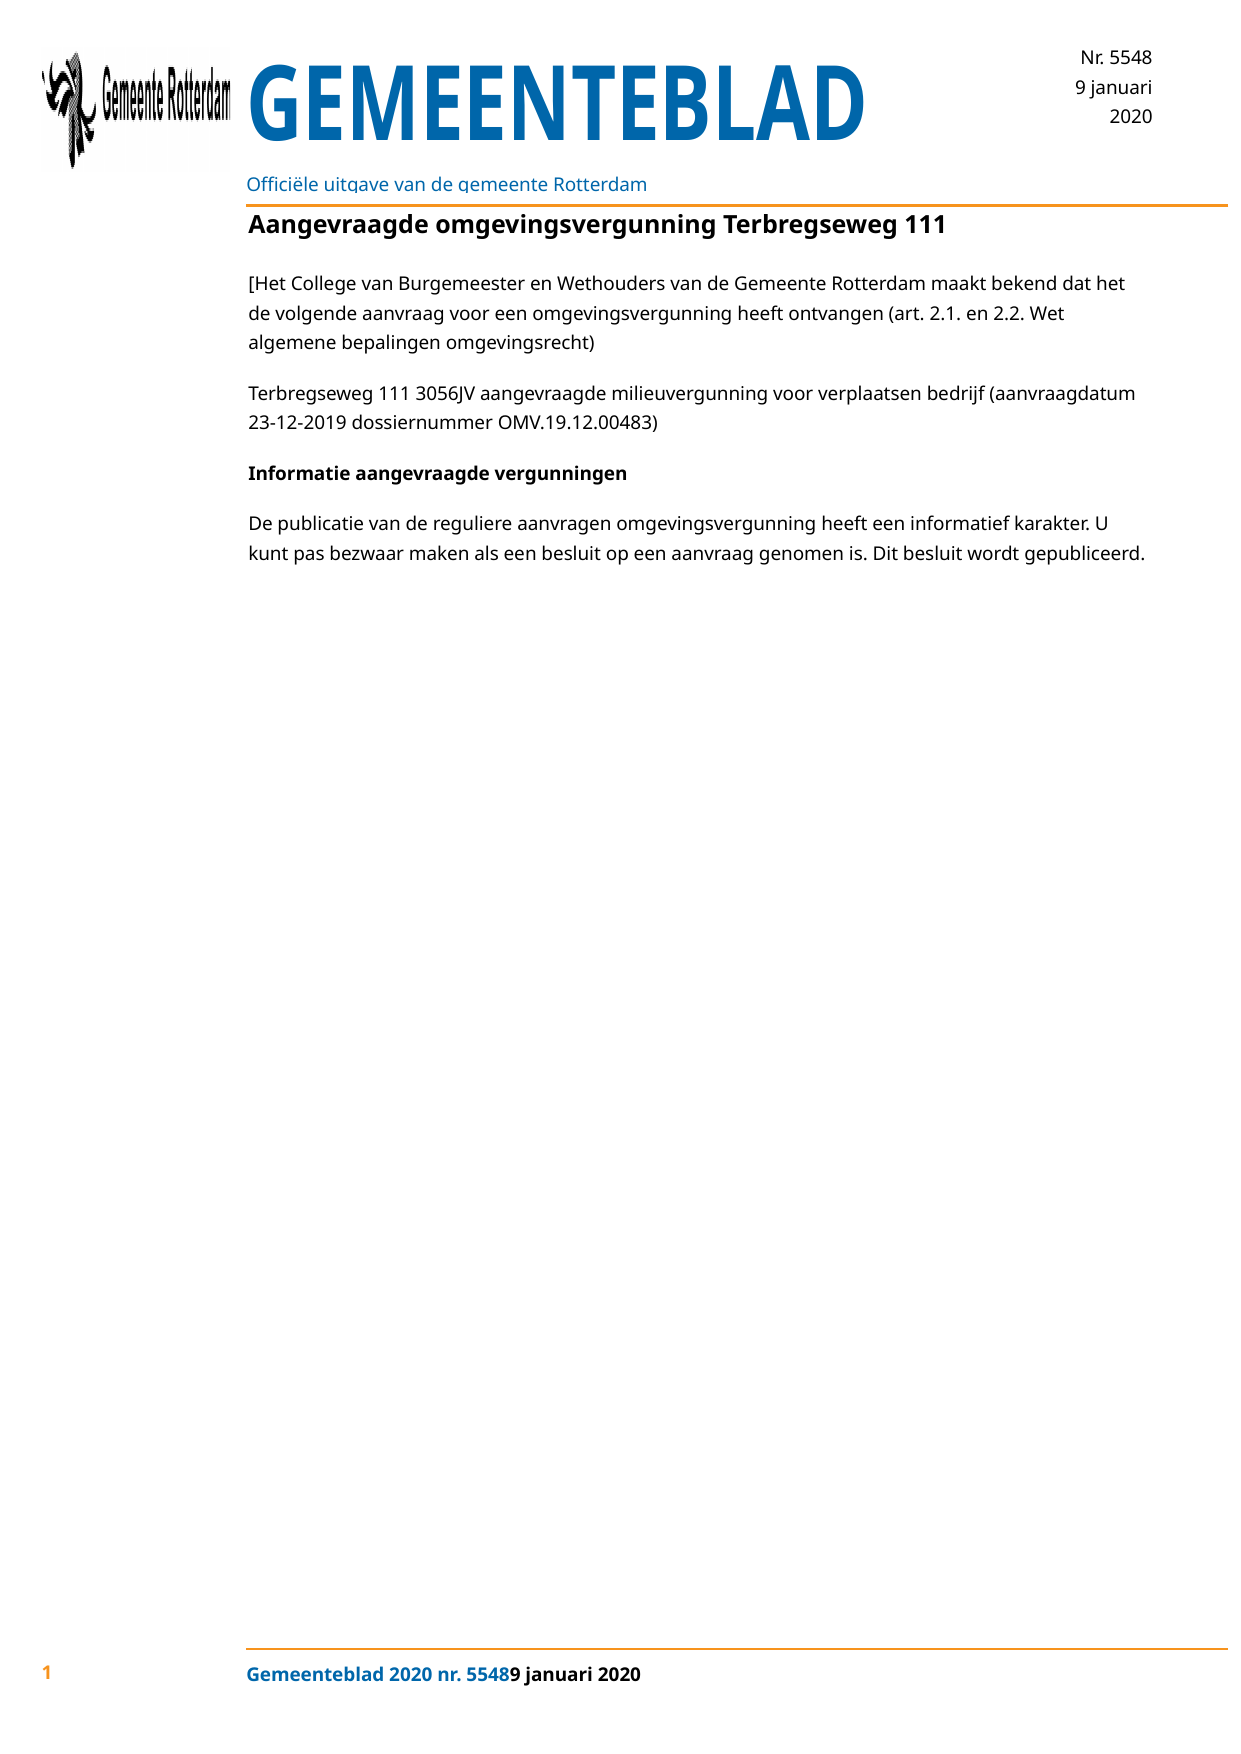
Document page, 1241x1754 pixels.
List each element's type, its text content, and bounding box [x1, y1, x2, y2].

text Aangevraagde omgevingsvergunning Terbregseweg 111 [248, 207, 1152, 241]
text De publicatie van de reguliere aanvragen omgevingsvergunning heeft een informatief karakter. U kunt pas bezwaar maken als een besluit op een aanvraag genomen is. Dit besluit wordt gepubliceerd. [248, 510, 1152, 566]
text Informatie aangevraagde vergunningen [248, 460, 1152, 486]
text [Het College van Burgemeester en Wethouders van de Gemeente Rotterdam maakt bekend dat het de volgende aanvraag voor een omgevingsvergunning heeft ontvangen (art. 2.1. en 2.2. Wet algemene bepalingen omgevingsrecht) [248, 270, 1152, 355]
text Terbregseweg 111 3056JV aangevraagde milieuvergunning voor verplaatsen bedrijf (aanvraagdatum 23-12-2019 dossiernummer OMV.19.12.00483) [248, 380, 1152, 435]
picture [41, 47, 231, 172]
